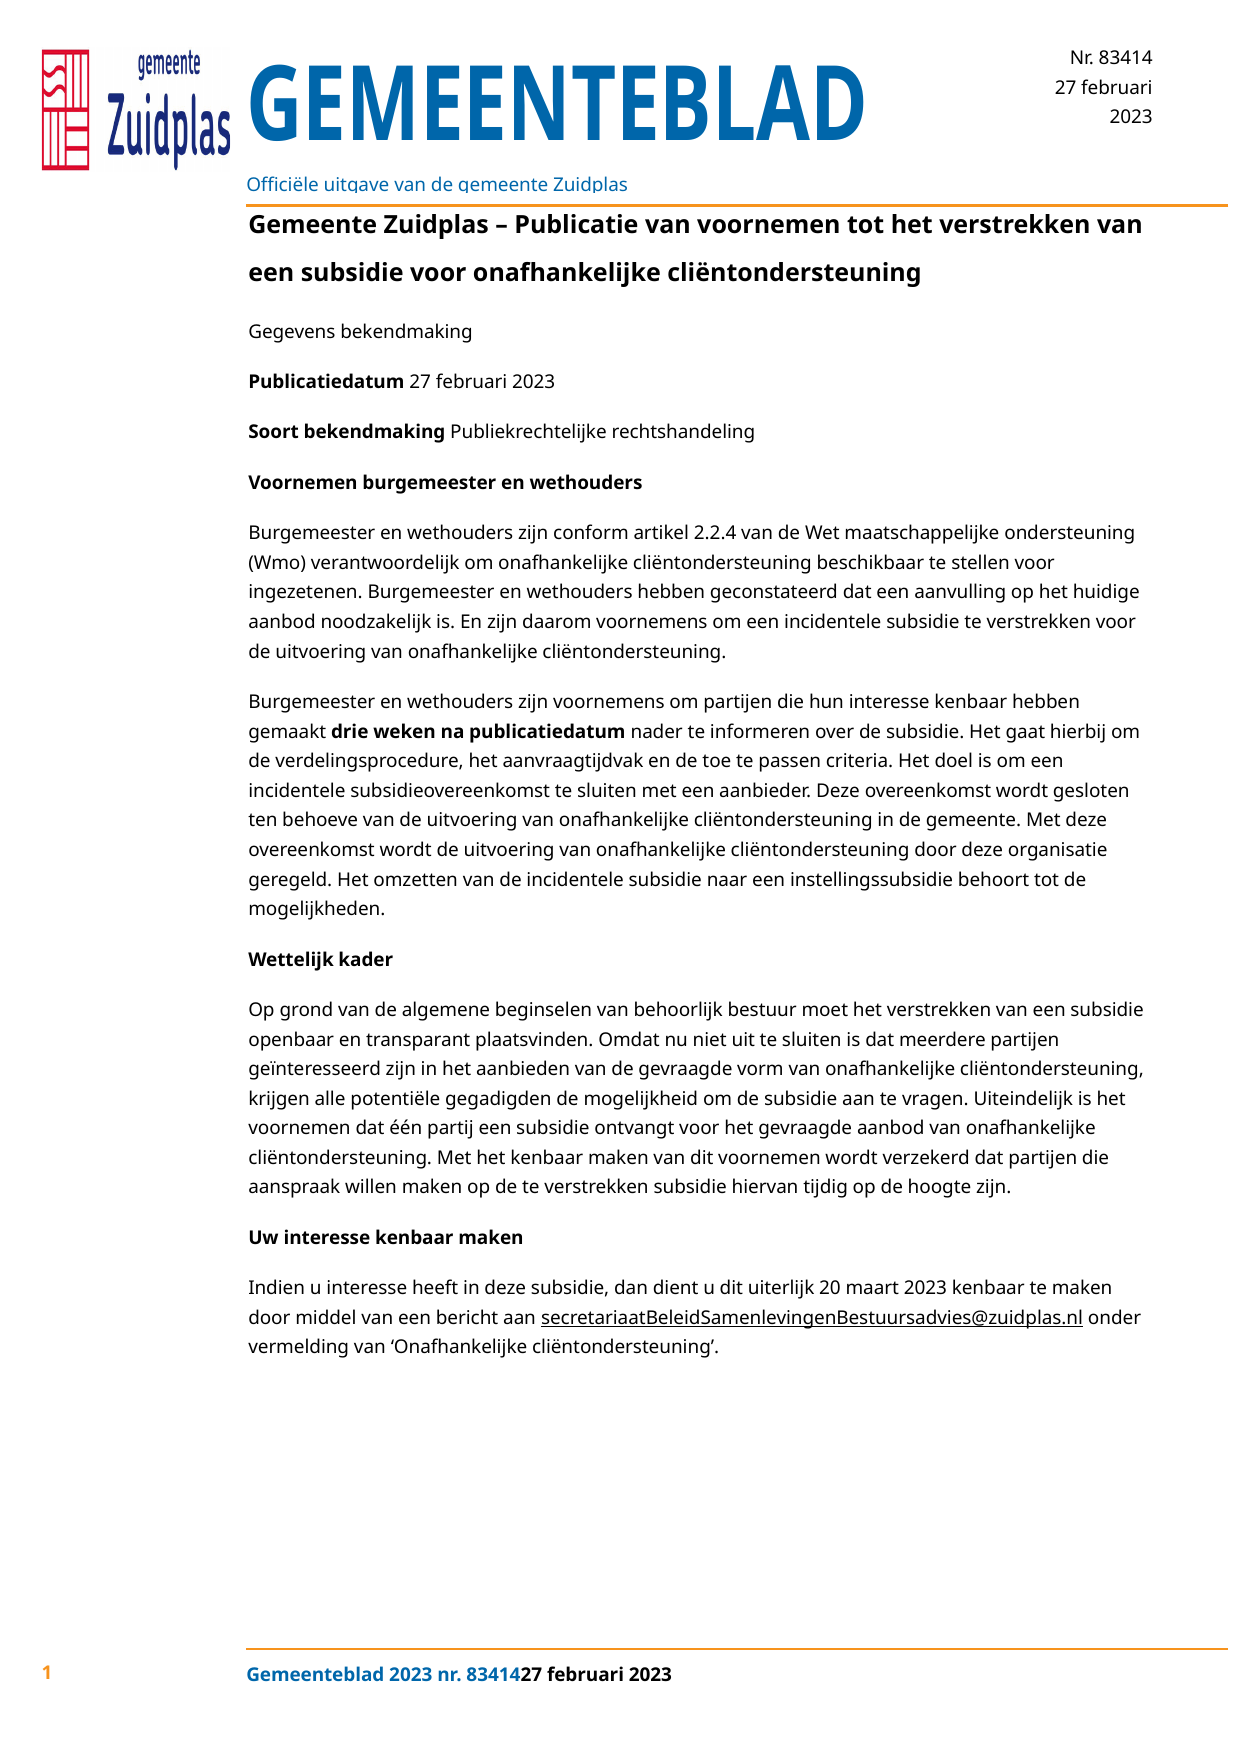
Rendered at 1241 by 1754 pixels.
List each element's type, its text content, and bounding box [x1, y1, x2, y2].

text Soort bekendmaking Publiekrechtelijke rechtshandeling [248, 419, 1152, 444]
text Indien u interesse heeft in deze subsidie, dan dient u dit uiterlijk 20 maart 2023 kenbaar te maken door middel van een bericht aan secretariaatBeleidSamenlevingenBestuursadvies@zuidplas.nl onder vermelding van ‘Onafhankelijke cliëntondersteuning’. [248, 1274, 1152, 1359]
text Uw interesse kenbaar maken [248, 1224, 1152, 1250]
text Gemeente Zuidplas – Publicatie van voornemen tot het verstrekken van een subsidie voor onafhankelijke cliëntondersteuning [248, 207, 1152, 288]
text Wettelijk kader [248, 946, 1152, 972]
picture [41, 47, 231, 172]
text Burgemeester en wethouders zijn voornemens om partijen die hun interesse kenbaar hebben gemaakt drie weken na publicatiedatum nader te informeren over de subsidie. Het gaat hierbij om de verdelingsprocedure, het aanvraagtijdvak en de toe te passen criteria. Het doel is om een incidentele subsidieovereenkomst te sluiten met een aanbieder. Deze overeenkomst wordt gesloten ten behoeve van de uitvoering van onafhankelijke cliëntondersteuning in de gemeente. Met deze overeenkomst wordt de uitvoering van onafhankelijke cliëntondersteuning door deze organisatie geregeld. Het omzetten van de incidentele subsidie naar een instellingssubsidie behoort tot de mogelijkheden. [248, 688, 1152, 921]
text Burgemeester en wethouders zijn conform artikel 2.2.4 van de Wet maatschappelijke ondersteuning (Wmo) verantwoordelijk om onafhankelijke cliëntondersteuning beschikbaar te stellen voor ingezetenen. Burgemeester en wethouders hebben geconstateerd dat een aanvulling op het huidige aanbod noodzakelijk is. En zijn daarom voornemens om een incidentele subsidie te verstrekken voor de uitvoering van onafhankelijke cliëntondersteuning. [248, 519, 1152, 664]
text Op grond van de algemene beginselen van behoorlijk bestuur moet het verstrekken van een subsidie openbaar en transparant plaatsvinden. Omdat nu niet uit te sluiten is dat meerdere partijen geïnteresseerd zijn in het aanbieden van de gevraagde vorm van onafhankelijke cliëntondersteuning, krijgen alle potentiële gegadigden de mogelijkheid om de subsidie aan te vragen. Uiteindelijk is het voornemen dat één partij een subsidie ontvangt voor het gevraagde aanbod van onafhankelijke cliëntondersteuning. Met het kenbaar maken van dit voornemen wordt verzekerd dat partijen die aanspraak willen maken op de te verstrekken subsidie hiervan tijdig op de hoogte zijn. [248, 996, 1152, 1199]
text Voornemen burgemeester en wethouders [248, 469, 1152, 495]
text Publicatiedatum 27 februari 2023 [248, 368, 1152, 394]
text Gegevens bekendmaking [248, 318, 1152, 344]
